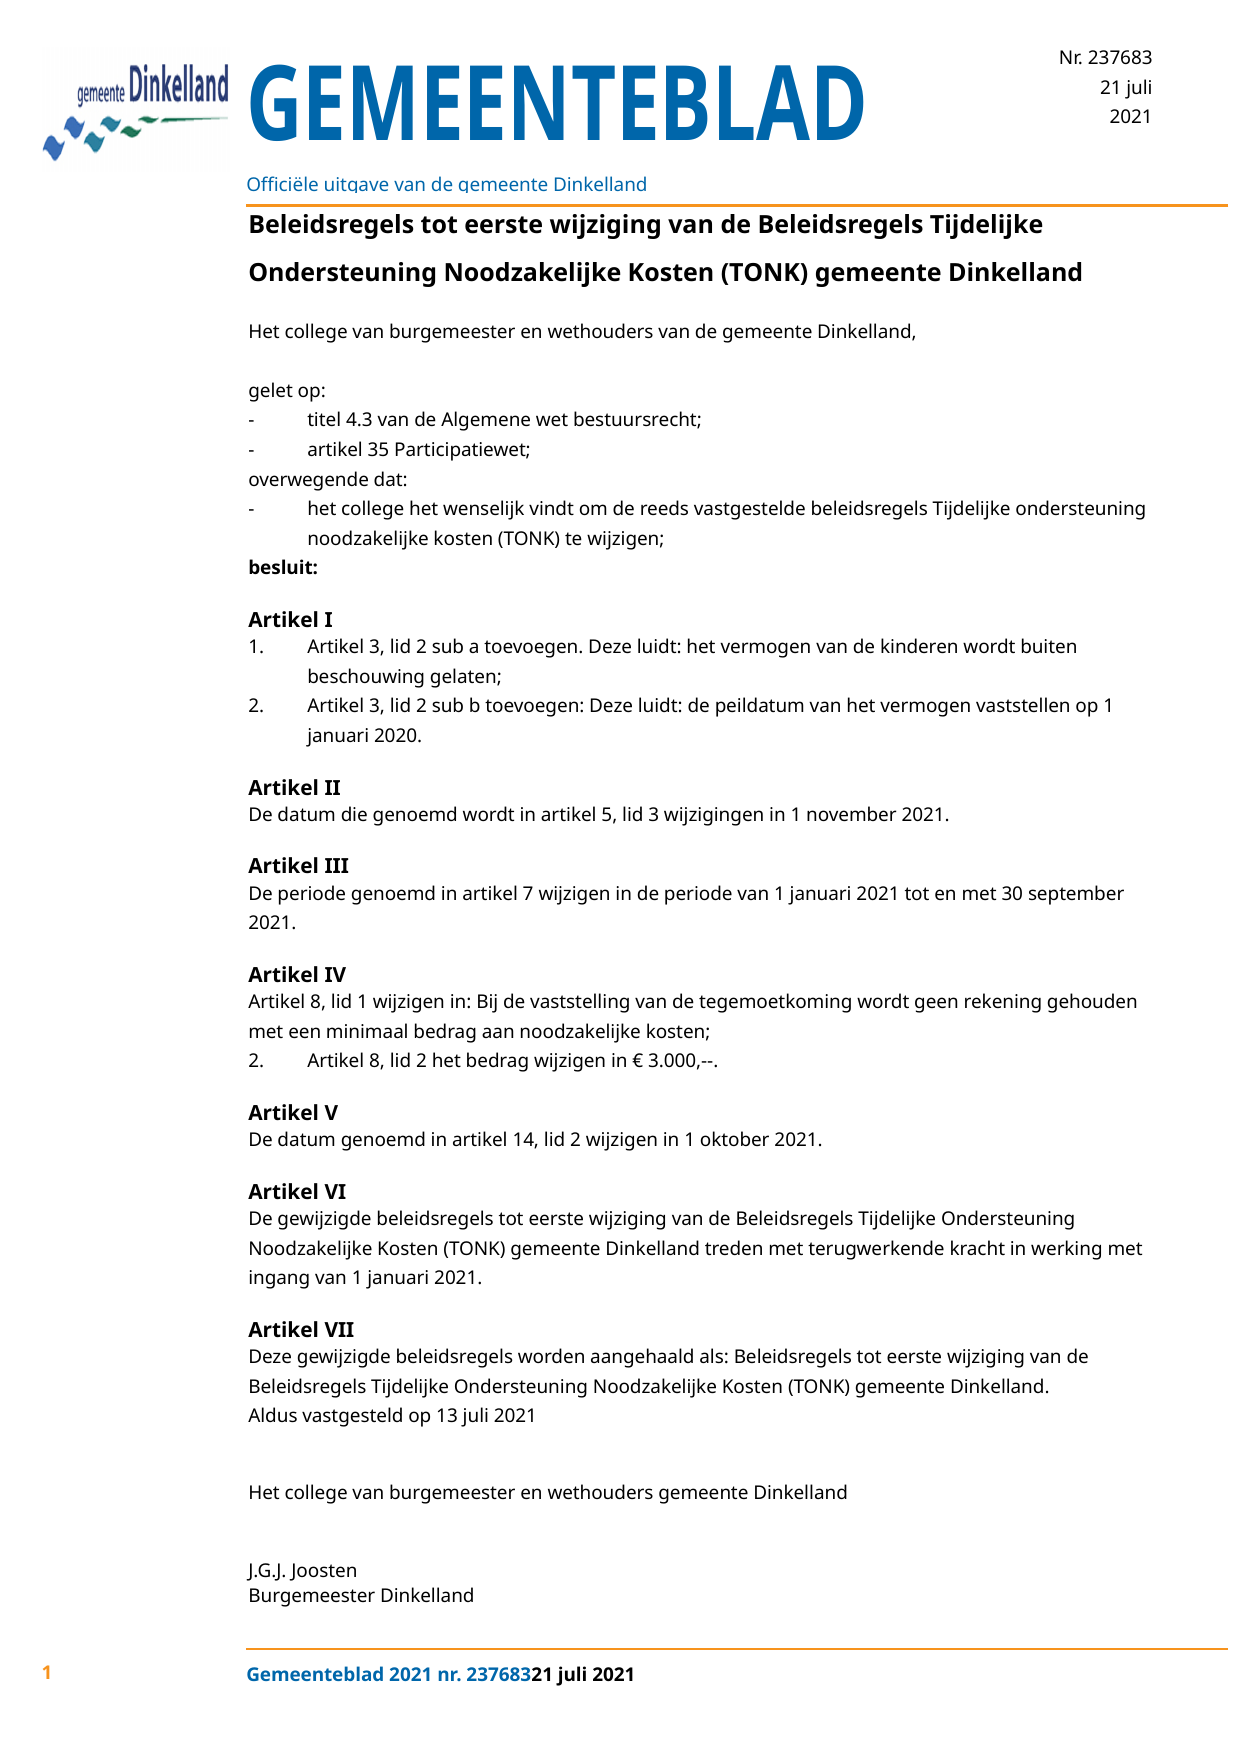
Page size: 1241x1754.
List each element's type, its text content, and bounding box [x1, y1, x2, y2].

text Artikel VII [248, 1315, 1152, 1343]
text De periode genoemd in artikel 7 wijzigen in de periode van 1 januari 2021 tot en met 30 september 2021. [248, 880, 1152, 935]
text Aldus vastgesteld op 13 juli 2021 [248, 1402, 1152, 1428]
list Artikel 8, lid 2 het bedrag wijzigen in € 3.000,--. [248, 1047, 1152, 1073]
text Artikel IV [248, 960, 1152, 988]
text Artikel 8, lid 1 wijzigen in: Bij de vaststelling van de tegemoetkoming wordt geen rekening gehouden met een minimaal bedrag aan noodzakelijke kosten; [248, 988, 1152, 1044]
text overwegende dat: [248, 466, 1152, 492]
text Burgemeester Dinkelland [248, 1582, 1152, 1608]
text De gewijzigde beleidsregels tot eerste wijziging van de Beleidsregels Tijdelijke Ondersteuning Noodzakelijke Kosten (TONK) gemeente Dinkelland treden met terugwerkende kracht in werking met ingang van 1 januari 2021. [248, 1205, 1152, 1290]
list Artikel 3, lid 2 sub a toevoegen. Deze luidt: het vermogen van de kinderen wordt buiten beschouwing gelaten; [248, 633, 1152, 689]
text Artikel VI [248, 1177, 1152, 1205]
text Het college van burgemeester en wethouders van de gemeente Dinkelland, [248, 318, 1152, 344]
text Artikel III [248, 851, 1152, 880]
text De datum genoemd in artikel 14, lid 2 wijzigen in 1 oktober 2021. [248, 1126, 1152, 1152]
text besluit: [248, 554, 1152, 580]
text Artikel II [248, 773, 1152, 801]
text gelet op: [248, 377, 1152, 403]
list artikel 35 Participatiewet; [248, 436, 1152, 462]
text Artikel I [248, 605, 1152, 633]
list titel 4.3 van de Algemene wet bestuursrecht; [248, 407, 1152, 432]
text Artikel V [248, 1098, 1152, 1126]
text Deze gewijzigde beleidsregels worden aangehaald als: Beleidsregels tot eerste wijziging van de Beleidsregels Tijdelijke Ondersteuning Noodzakelijke Kosten (TONK) gemeente Dinkelland. [248, 1343, 1152, 1398]
picture [41, 47, 231, 172]
list het college het wenselijk vindt om de reeds vastgestelde beleidsregels Tijdelijke ondersteuning noodzakelijke kosten (TONK) te wijzigen; [248, 495, 1152, 551]
text J.G.J. Joosten [248, 1557, 1152, 1582]
text Het college van burgemeester en wethouders gemeente Dinkelland [248, 1479, 1152, 1505]
text Beleidsregels tot eerste wijziging van de Beleidsregels Tijdelijke Ondersteuning Noodzakelijke Kosten (TONK) gemeente Dinkelland [248, 207, 1152, 288]
text De datum die genoemd wordt in artikel 5, lid 3 wijzigingen in 1 november 2021. [248, 801, 1152, 827]
list Artikel 3, lid 2 sub b toevoegen: Deze luidt: de peildatum van het vermogen vaststellen op 1 januari 2020. [248, 693, 1152, 748]
